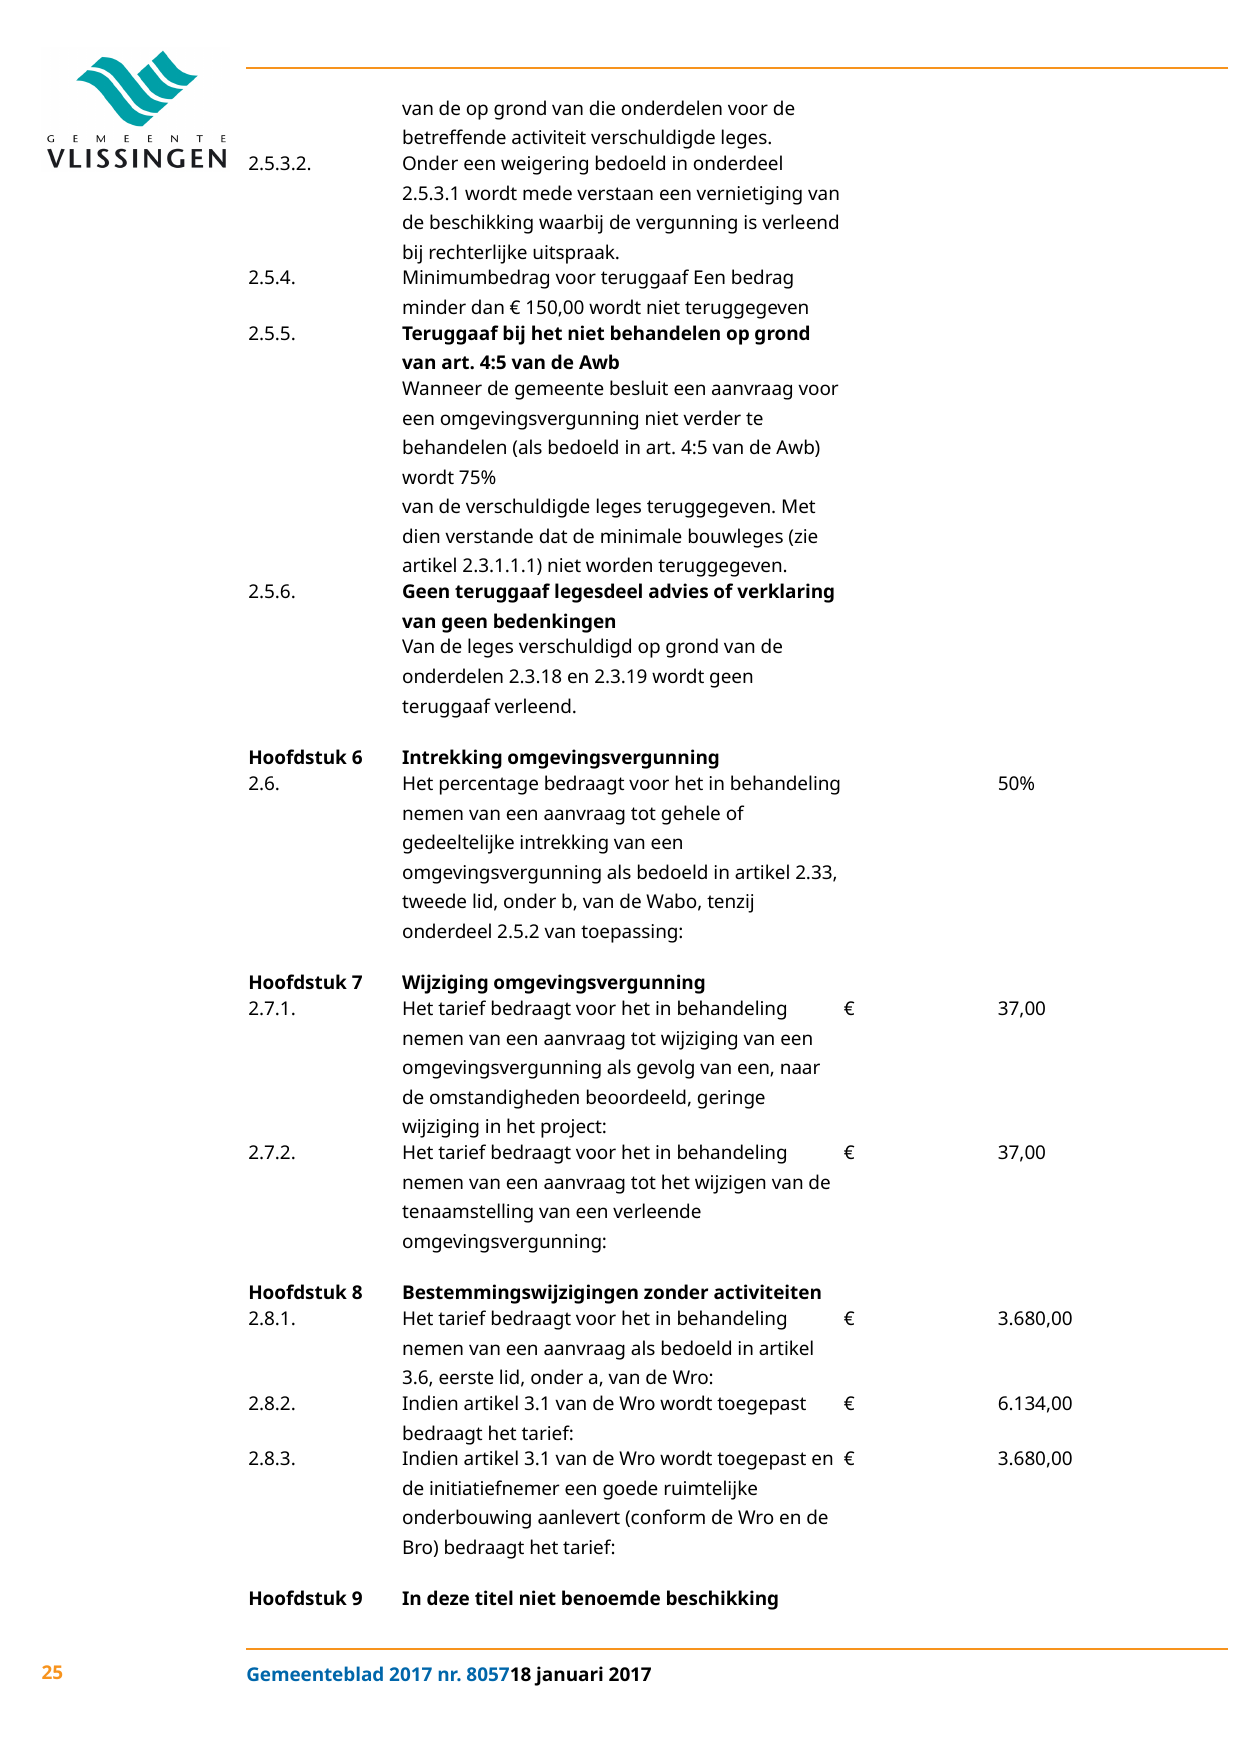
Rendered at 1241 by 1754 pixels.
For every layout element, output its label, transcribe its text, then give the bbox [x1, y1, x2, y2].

table_cell [844, 375, 998, 578]
table_cell Hoofdstuk 8 [248, 1280, 402, 1305]
table_cell [844, 744, 998, 770]
table_cell 2.7.1. [248, 995, 402, 1139]
table_cell 2.5.6. [248, 579, 402, 634]
table_cell Minimumbedrag voor teruggaaf Een bedrag minder dan € 150,00 wordt niet teruggegeven [402, 265, 844, 320]
table_cell [998, 95, 1152, 150]
table_cell [844, 719, 998, 744]
table_cell [248, 719, 402, 744]
table_cell [248, 1560, 402, 1586]
table_cell [248, 944, 402, 969]
table_cell [998, 320, 1152, 375]
table_cell € [844, 1445, 998, 1560]
table_cell € [844, 1305, 998, 1390]
table_cell Hoofdstuk 6 [248, 744, 402, 770]
table_cell [844, 265, 998, 320]
table_cell 50% [998, 770, 1152, 944]
table_cell [998, 579, 1152, 634]
table_cell [998, 1280, 1152, 1305]
table_cell [844, 1560, 998, 1586]
table_cell Van de leges verschuldigd op grond van de onderdelen 2.3.18 en 2.3.19 wordt geen teruggaaf verleend. [402, 634, 844, 719]
picture [41, 47, 231, 172]
table_cell [402, 1560, 844, 1586]
table_cell Bestemmingswijzigingen zonder activiteiten [402, 1280, 844, 1305]
table_cell [248, 1254, 402, 1279]
table_cell € [844, 1390, 998, 1445]
table_cell [998, 375, 1152, 578]
table_cell Indien artikel 3.1 van de Wro wordt toegepast bedraagt het tarief: [402, 1390, 844, 1445]
table_cell 2.6. [248, 770, 402, 944]
table_cell 3.680,00 [998, 1305, 1152, 1390]
table_cell 37,00 [998, 995, 1152, 1139]
table_cell [844, 634, 998, 719]
table_cell [402, 1254, 844, 1279]
table_cell [844, 1254, 998, 1279]
table_cell van de op grond van die onderdelen voor de betreffende activiteit verschuldigde leges. [402, 95, 844, 150]
table_cell [998, 944, 1152, 969]
table_cell [844, 970, 998, 995]
table_cell 3.680,00 [998, 1445, 1152, 1560]
table_cell € [844, 995, 998, 1139]
table_cell [844, 1280, 998, 1305]
table_cell [998, 1254, 1152, 1279]
table_cell Teruggaaf bij het niet behandelen op grond van art. 4:5 van de Awb [402, 320, 844, 375]
table_cell [998, 265, 1152, 320]
table_cell [844, 1586, 998, 1611]
table_cell Indien artikel 3.1 van de Wro wordt toegepast en de initiatiefnemer een goede ruimtelijke onderbouwing aanlevert (conform de Wro en de Bro) bedraagt het tarief: [402, 1445, 844, 1560]
table_cell 6.134,00 [998, 1390, 1152, 1445]
table_cell [844, 944, 998, 969]
table_cell 2.5.5. [248, 320, 402, 375]
table_cell 2.8.3. [248, 1445, 402, 1560]
table_cell € [844, 1139, 998, 1254]
table_cell Geen teruggaaf legesdeel advies of verklaring van geen bedenkingen [402, 579, 844, 634]
table_cell [998, 1560, 1152, 1586]
table_cell Wijziging omgevingsvergunning [402, 970, 844, 995]
table_cell [998, 970, 1152, 995]
table_cell Het tarief bedraagt voor het in behandeling nemen van een aanvraag als bedoeld in artikel 3.6, eerste lid, onder a, van de Wro: [402, 1305, 844, 1390]
table_cell [402, 719, 844, 744]
table_cell [844, 95, 998, 150]
table_cell [248, 375, 402, 578]
table_cell [248, 95, 402, 150]
table_cell Het percentage bedraagt voor het in behandeling nemen van een aanvraag tot gehele of gedeeltelijke intrekking van een omgevingsvergunning als bedoeld in artikel 2.33, tweede lid, onder b, van de Wabo, tenzij onderdeel 2.5.2 van toepassing: [402, 770, 844, 944]
table_cell Hoofdstuk 7 [248, 970, 402, 995]
table_cell [844, 579, 998, 634]
table_cell Intrekking omgevingsvergunning [402, 744, 844, 770]
table_cell 2.5.4. [248, 265, 402, 320]
table_cell [248, 634, 402, 719]
table_cell [998, 634, 1152, 719]
table_cell [998, 719, 1152, 744]
table_cell [844, 770, 998, 944]
table_cell Onder een weigering bedoeld in onderdeel 2.5.3.1 wordt mede verstaan een vernietiging van de beschikking waarbij de vergunning is verleend bij rechterlijke uitspraak. [402, 150, 844, 264]
table_cell Wanneer de gemeente besluit een aanvraag voor een omgevingsvergunning niet verder te behandelen (als bedoeld in art. 4:5 van de Awb) wordt 75% van de verschuldigde leges teruggegeven. Met dien verstande dat de minimale bouwleges (zie artikel 2.3.1.1.1) niet worden teruggegeven. [402, 375, 844, 578]
table_cell 2.8.1. [248, 1305, 402, 1390]
table_cell In deze titel niet benoemde beschikking [402, 1586, 844, 1611]
table_cell [998, 1586, 1152, 1611]
table_cell 2.5.3.2. [248, 150, 402, 264]
table_cell 37,00 [998, 1139, 1152, 1254]
table_cell 2.7.2. [248, 1139, 402, 1254]
table_cell Hoofdstuk 9 [248, 1586, 402, 1611]
table_cell [998, 150, 1152, 264]
table_cell [844, 150, 998, 264]
table_cell 2.8.2. [248, 1390, 402, 1445]
table_cell Het tarief bedraagt voor het in behandeling nemen van een aanvraag tot het wijzigen van de tenaamstelling van een verleende omgevingsvergunning: [402, 1139, 844, 1254]
table_cell [402, 944, 844, 969]
table_cell [998, 744, 1152, 770]
table_cell [844, 320, 998, 375]
table_cell Het tarief bedraagt voor het in behandeling nemen van een aanvraag tot wijziging van een omgevingsvergunning als gevolg van een, naar de omstandigheden beoordeeld, geringe wijziging in het project: [402, 995, 844, 1139]
